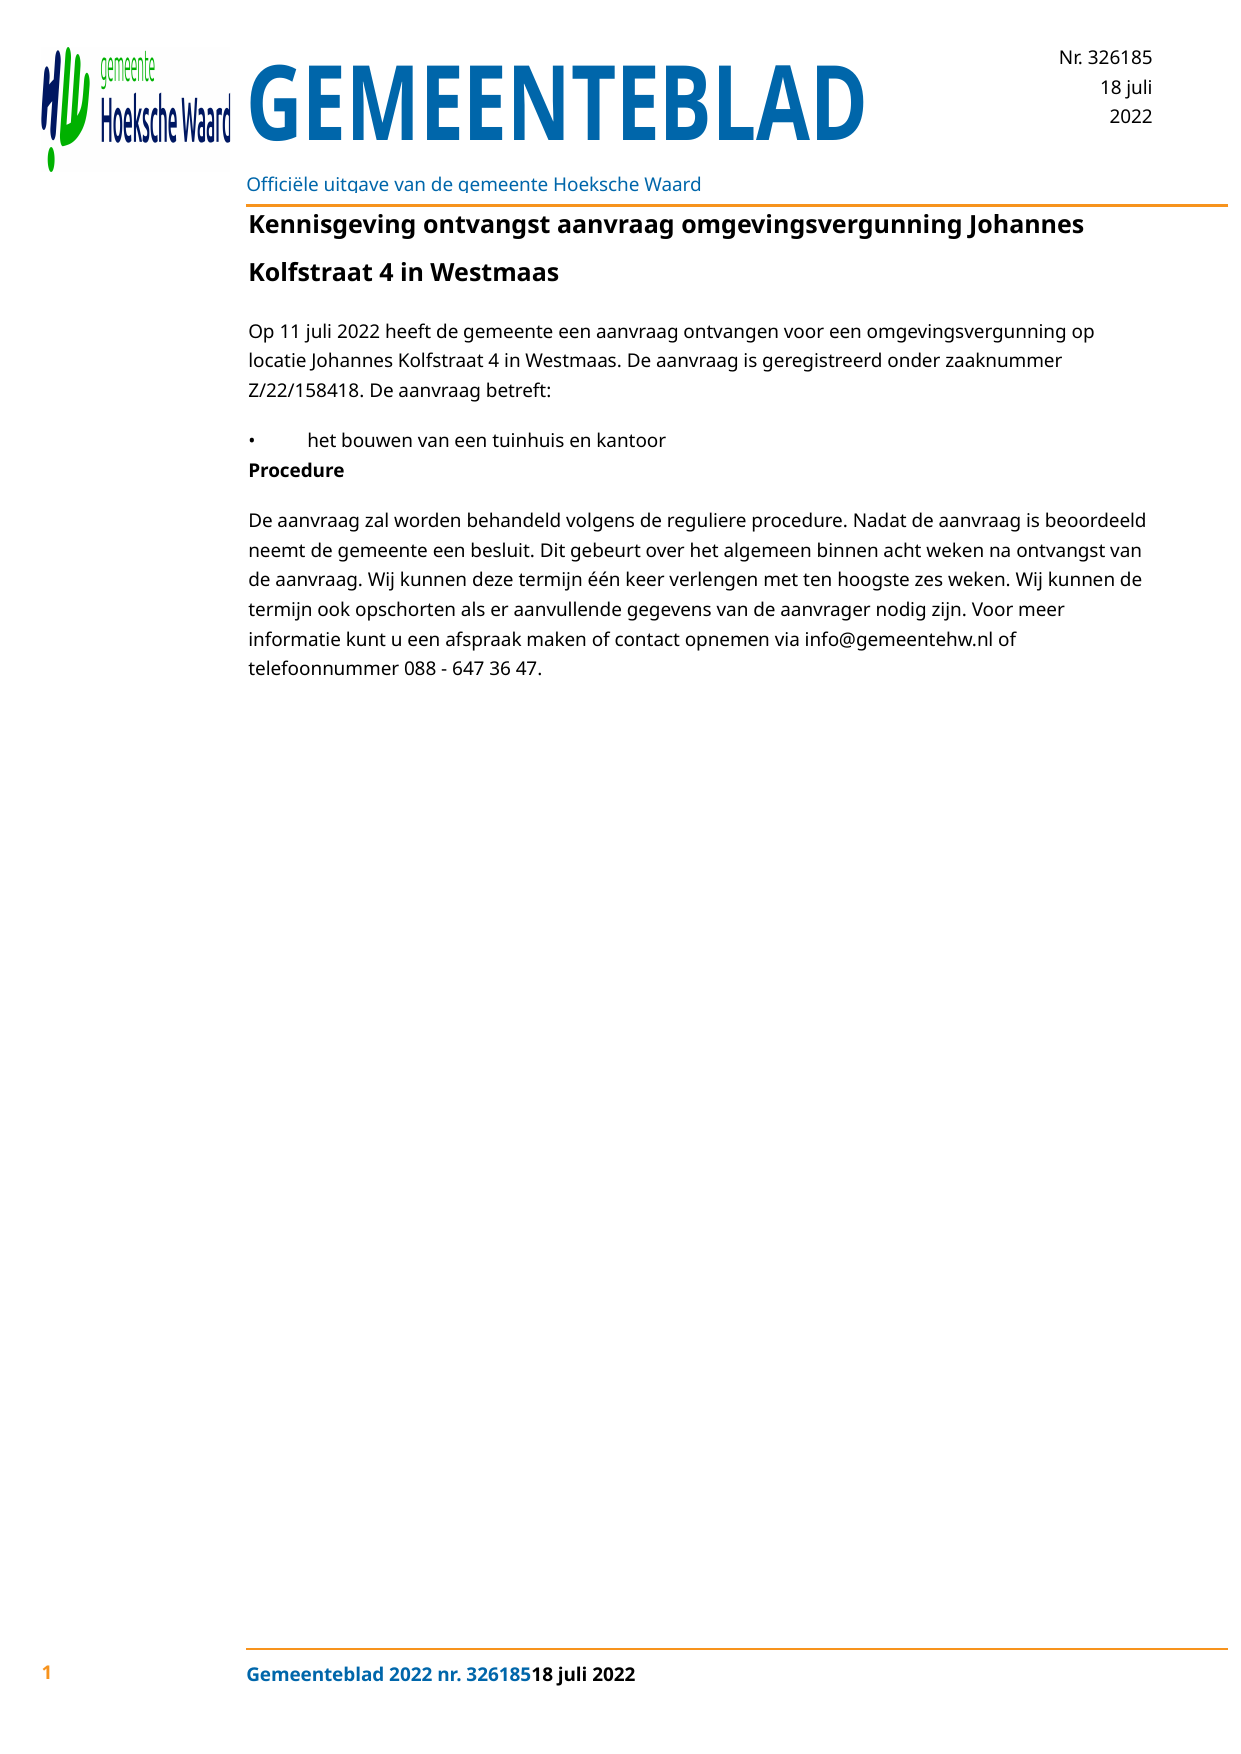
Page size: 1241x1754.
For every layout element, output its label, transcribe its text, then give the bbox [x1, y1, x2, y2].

picture [41, 47, 231, 172]
text De aanvraag zal worden behandeld volgens de reguliere procedure. Nadat de aanvraag is beoordeeld neemt de gemeente een besluit. Dit gebeurt over het algemeen binnen acht weken na ontvangst van de aanvraag. Wij kunnen deze termijn één keer verlengen met ten hoogste zes weken. Wij kunnen de termijn ook opschorten als er aanvullende gegevens van de aanvrager nodig zijn. Voor meer informatie kunt u een afspraak maken of contact opnemen via info@gemeentehw.nl of telefoonnummer 088 - 647 36 47. [248, 507, 1152, 681]
text Op 11 juli 2022 heeft de gemeente een aanvraag ontvangen voor een omgevingsvergunning op locatie Johannes Kolfstraat 4 in Westmaas. De aanvraag is geregistreerd onder zaaknummer Z/22/158418. De aanvraag betreft: [248, 318, 1152, 403]
text Kennisgeving ontvangst aanvraag omgevingsvergunning Johannes Kolfstraat 4 in Westmaas [248, 207, 1152, 288]
list het bouwen van een tuinhuis en kantoor [248, 427, 1152, 453]
text Procedure [248, 457, 1152, 483]
